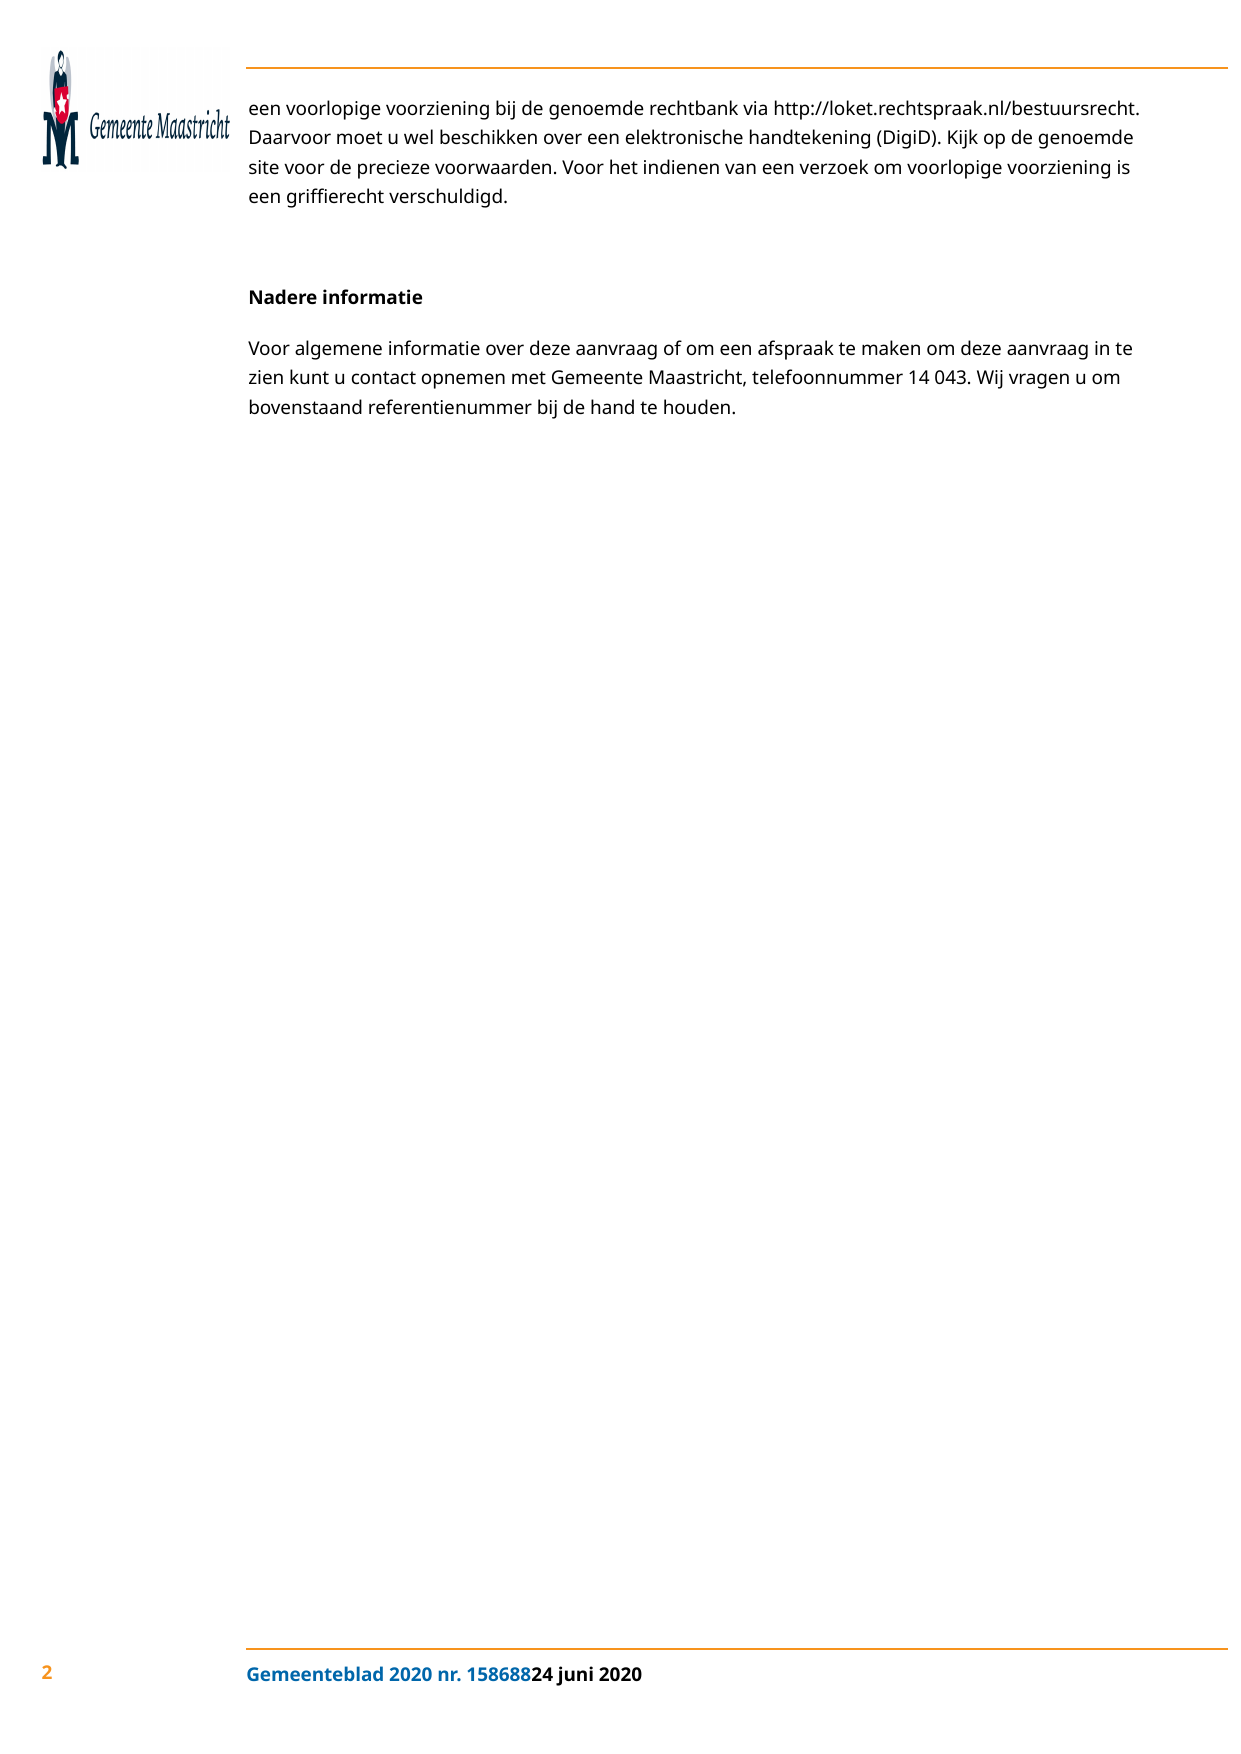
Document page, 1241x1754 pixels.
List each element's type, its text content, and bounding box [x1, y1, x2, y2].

text Nadere informatie [248, 284, 1152, 310]
text een voorlopige voorziening bij de genoemde rechtbank via http://loket.rechtspraak.nl/bestuursrecht. Daarvoor moet u wel beschikken over een elektronische handtekening (DigiD). Kijk op de genoemde site voor de precieze voorwaarden. Voor het indienen van een verzoek om voorlopige voorziening is een griffierecht verschuldigd. [248, 95, 1152, 209]
picture [41, 47, 231, 172]
text Voor algemene informatie over deze aanvraag of om een afspraak te maken om deze aanvraag in te zien kunt u contact opnemen met Gemeente Maastricht, telefoonnummer 14 043. Wij vragen u om bovenstaand referentienummer bij de hand te houden. [248, 335, 1152, 420]
